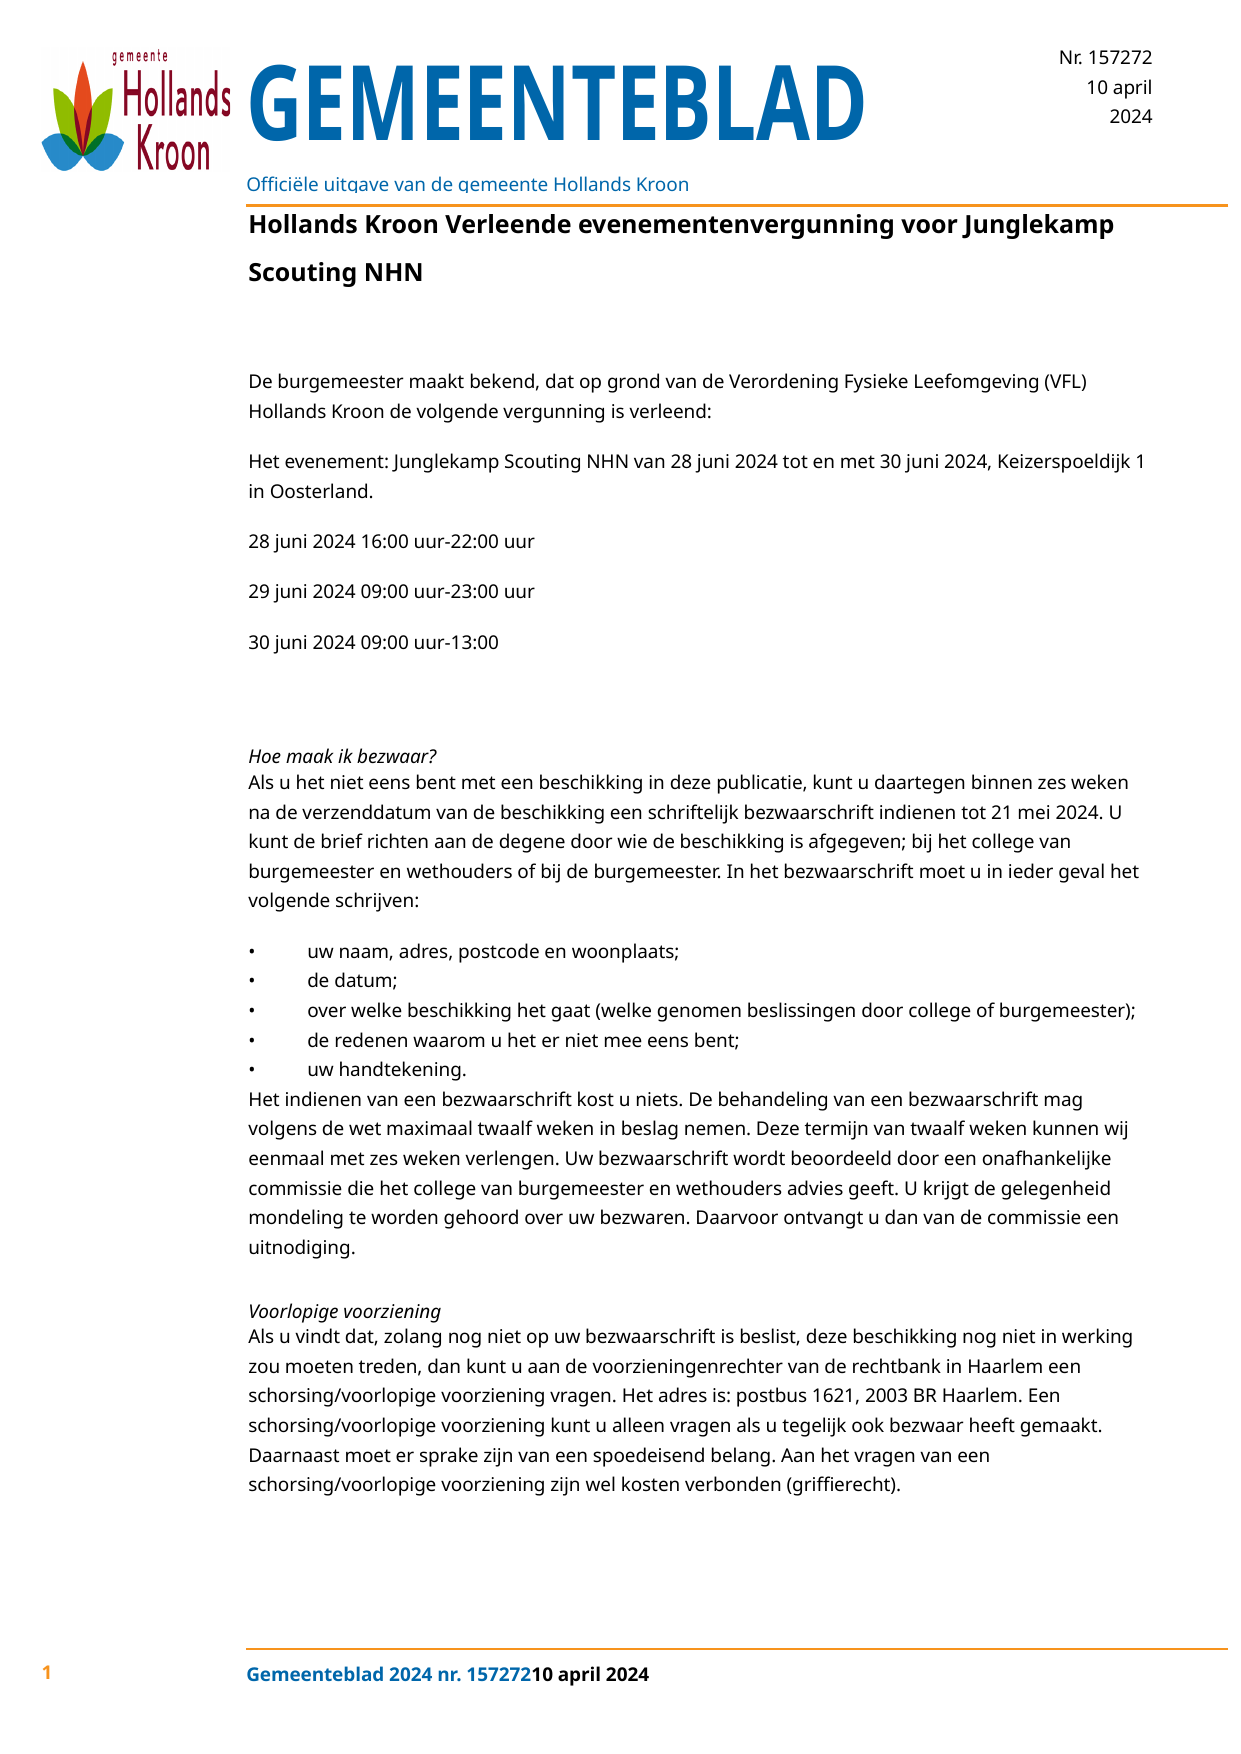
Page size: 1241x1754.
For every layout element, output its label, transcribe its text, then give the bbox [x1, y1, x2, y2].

list over welke beschikking het gaat (welke genomen beslissingen door college of burgemeester); [248, 997, 1152, 1023]
text Hoe maak ik bezwaar? [248, 743, 1152, 769]
text De burgemeester maakt bekend, dat op grond van de Verordening Fysieke Leefomgeving (VFL) Hollands Kroon de volgende vergunning is verleend: [248, 368, 1152, 424]
list de redenen waarom u het er niet mee eens bent; [248, 1027, 1152, 1052]
text Het indienen van een bezwaarschrift kost u niets. De behandeling van een bezwaarschrift mag volgens de wet maximaal twaalf weken in beslag nemen. Deze termijn van twaalf weken kunnen wij eenmaal met zes weken verlengen. Uw bezwaarschrift wordt beoordeeld door een onafhankelijke commissie die het college van burgemeester en wethouders advies geeft. U krijgt de gelegenheid mondeling te worden gehoord over uw bezwaren. Daarvoor ontvangt u dan van de commissie een uitnodiging. [248, 1086, 1152, 1259]
text Voorlopige voorziening [248, 1298, 1152, 1323]
text 30 juni 2024 09:00 uur-13:00 [248, 629, 1152, 655]
list uw handtekening. [248, 1056, 1152, 1082]
picture [41, 47, 231, 172]
list uw naam, adres, postcode en woonplaats; [248, 938, 1152, 964]
list de datum; [248, 968, 1152, 993]
text Als u vindt dat, zolang nog niet op uw bezwaarschrift is beslist, deze beschikking nog niet in werking zou moeten treden, dan kunt u aan de voorzieningenrechter van de rechtbank in Haarlem een schorsing/voorlopige voorziening vragen. Het adres is: postbus 1621, 2003 BR Haarlem. Een schorsing/voorlopige voorziening kunt u alleen vragen als u tegelijk ook bezwaar heeft gemaakt. Daarnaast moet er sprake zijn van een spoedeisend belang. Aan het vragen van een schorsing/voorlopige voorziening zijn wel kosten verbonden (griffierecht). [248, 1323, 1152, 1497]
text Hollands Kroon Verleende evenementenvergunning voor Junglekamp Scouting NHN [248, 207, 1152, 288]
text Het evenement: Junglekamp Scouting NHN van 28 juni 2024 tot en met 30 juni 2024, Keizerspoeldijk 1 in Oosterland. [248, 448, 1152, 504]
text 28 juni 2024 16:00 uur-22:00 uur [248, 528, 1152, 554]
text Als u het niet eens bent met een beschikking in deze publicatie, kunt u daartegen binnen zes weken na de verzenddatum van de beschikking een schriftelijk bezwaarschrift indienen tot 21 mei 2024. U kunt de brief richten aan de degene door wie de beschikking is afgegeven; bij het college van burgemeester en wethouders of bij de burgemeester. In het bezwaarschrift moet u in ieder geval het volgende schrijven: [248, 769, 1152, 913]
text 29 juni 2024 09:00 uur-23:00 uur [248, 579, 1152, 604]
